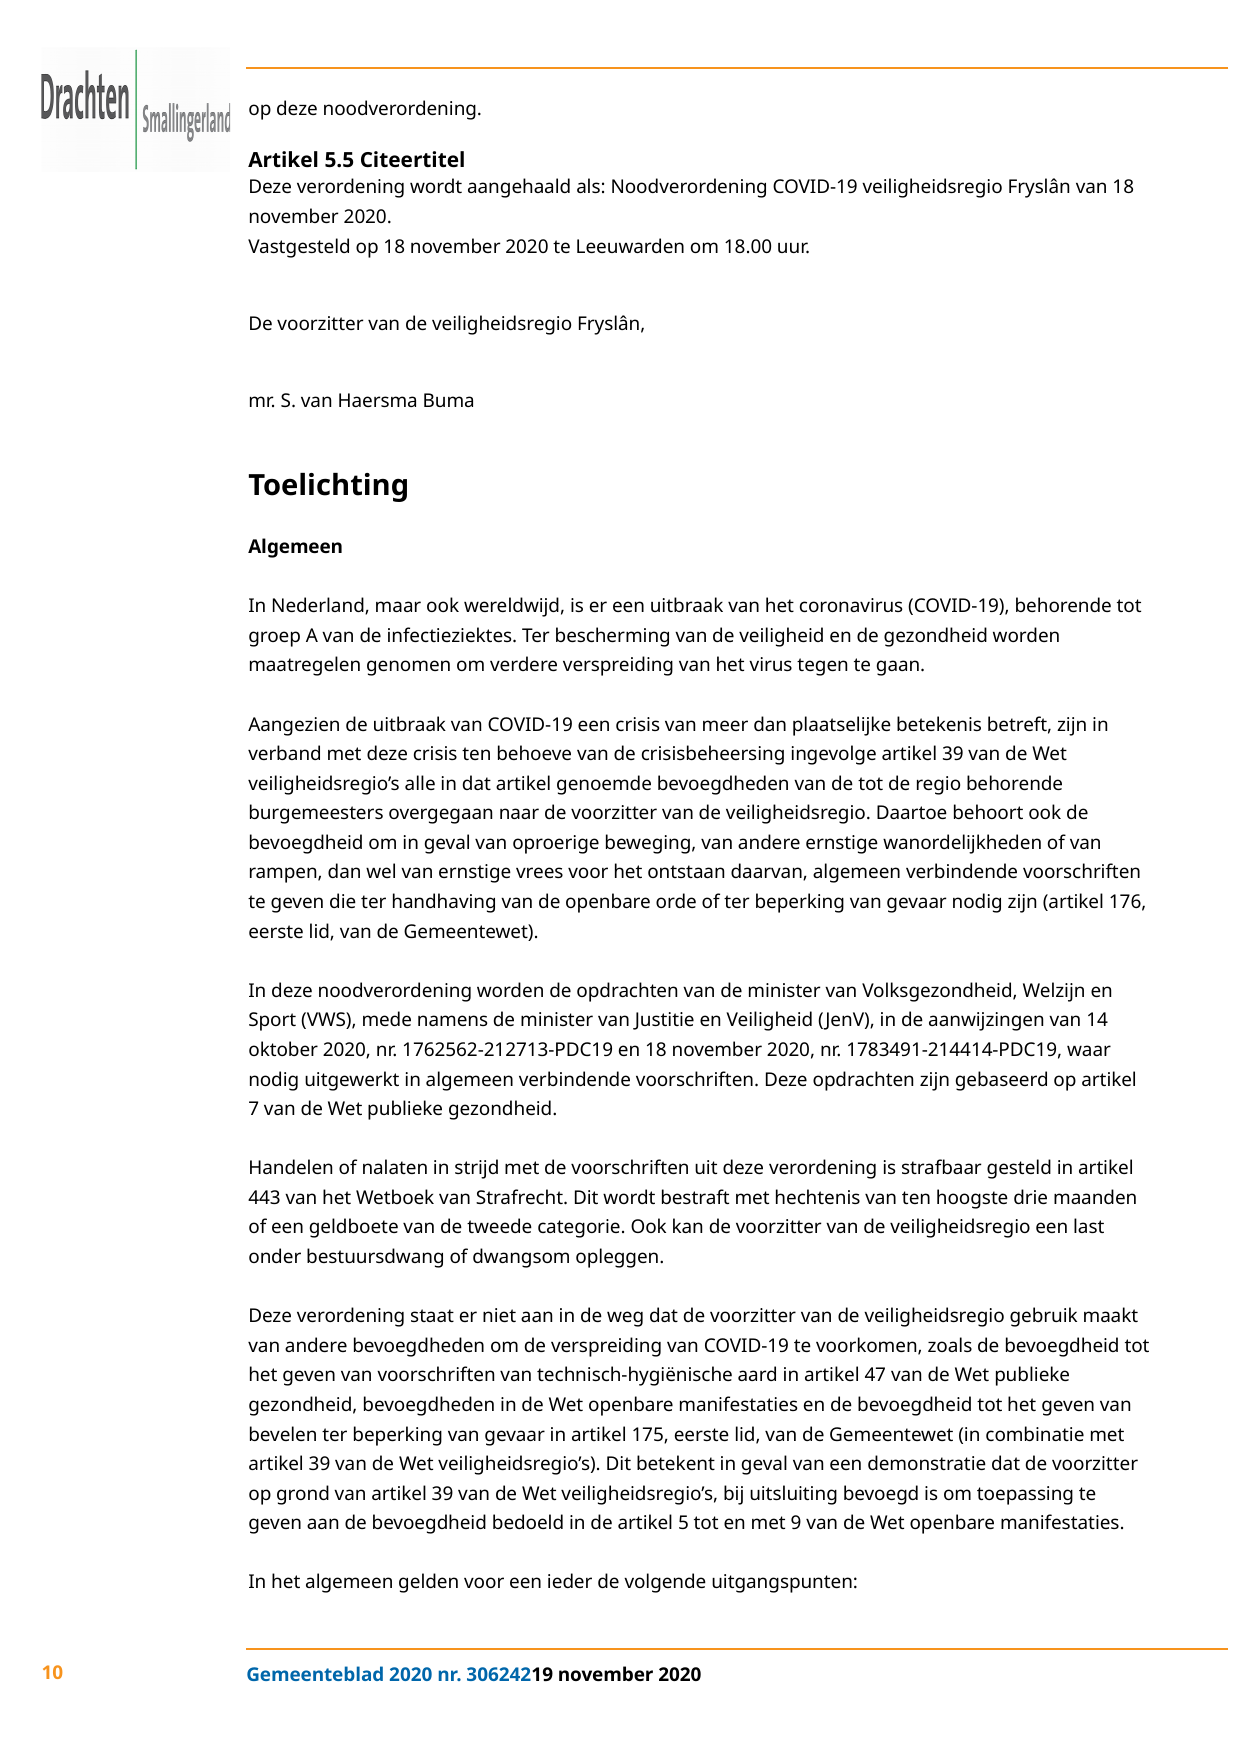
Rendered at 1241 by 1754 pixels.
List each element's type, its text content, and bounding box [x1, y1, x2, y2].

text Handelen of nalaten in strijd met de voorschriften uit deze verordening is strafbaar gesteld in artikel 443 van het Wetboek van Strafrecht. Dit wordt bestraft met hechtenis van ten hoogste drie maanden of een geldboete van de tweede categorie. Ook kan de voorzitter van de veiligheidsregio een last onder bestuursdwang of dwangsom opleggen. [248, 1154, 1152, 1269]
text Deze verordening staat er niet aan in de weg dat de voorzitter van de veiligheidsregio gebruik maakt van andere bevoegdheden om de verspreiding van COVID-19 te voorkomen, zoals de bevoegdheid tot het geven van voorschriften van technisch-hygiënische aard in artikel 47 van de Wet publieke gezondheid, bevoegdheden in de Wet openbare manifestaties en de bevoegdheid tot het geven van bevelen ter beperking van gevaar in artikel 175, eerste lid, van de Gemeentewet (in combinatie met artikel 39 van de Wet veiligheidsregio’s). Dit betekent in geval van een demonstratie dat de voorzitter op grond van artikel 39 van de Wet veiligheidsregio’s, bij uitsluiting bevoegd is om toepassing te geven aan de bevoegdheid bedoeld in de artikel 5 tot en met 9 van de Wet openbare manifestaties. [248, 1302, 1152, 1535]
text Toelichting [248, 464, 1152, 504]
text Algemeen [248, 533, 1152, 559]
text De voorzitter van de veiligheidsregio Fryslân, [248, 310, 1152, 336]
text op deze noodverordening. [248, 95, 1152, 121]
text Artikel 5.5 Citeertitel [248, 145, 1152, 174]
text Aangezien de uitbraak van COVID-19 een crisis van meer dan plaatselijke betekenis betreft, zijn in verband met deze crisis ten behoeve van de crisisbeheersing ingevolge artikel 39 van de Wet veiligheidsregio’s alle in dat artikel genoemde bevoegdheden van de tot de regio behorende burgemeesters overgegaan naar de voorzitter van de veiligheidsregio. Daartoe behoort ook de bevoegdheid om in geval van oproerige beweging, van andere ernstige wanordelijkheden of van rampen, dan wel van ernstige vrees voor het ontstaan daarvan, algemeen verbindende voorschriften te geven die ter handhaving van de openbare orde of ter beperking van gevaar nodig zijn (artikel 176, eerste lid, van de Gemeentewet). [248, 711, 1152, 943]
text mr. S. van Haersma Buma [248, 387, 1152, 413]
text Deze verordening wordt aangehaald als: Noodverordening COVID-19 veiligheidsregio Fryslân van 18 november 2020. [248, 174, 1152, 229]
picture [41, 47, 231, 172]
text In deze noodverordening worden de opdrachten van de minister van Volksgezondheid, Welzijn en Sport (VWS), mede namens de minister van Justitie en Veiligheid (JenV), in de aanwijzingen van 14 oktober 2020, nr. 1762562-212713-PDC19 en 18 november 2020, nr. 1783491-214414-PDC19, waar nodig uitgewerkt in algemeen verbindende voorschriften. Deze opdrachten zijn gebaseerd op artikel 7 van de Wet publieke gezondheid. [248, 977, 1152, 1121]
text Vastgesteld op 18 november 2020 te Leeuwarden om 18.00 uur. [248, 233, 1152, 258]
text In het algemeen gelden voor een ieder de volgende uitgangspunten: [248, 1569, 1152, 1594]
text In Nederland, maar ook wereldwijd, is er een uitbraak van het coronavirus (COVID-19), behorende tot groep A van de infectieziektes. Ter bescherming van de veiligheid en de gezondheid worden maatregelen genomen om verdere verspreiding van het virus tegen te gaan. [248, 592, 1152, 677]
